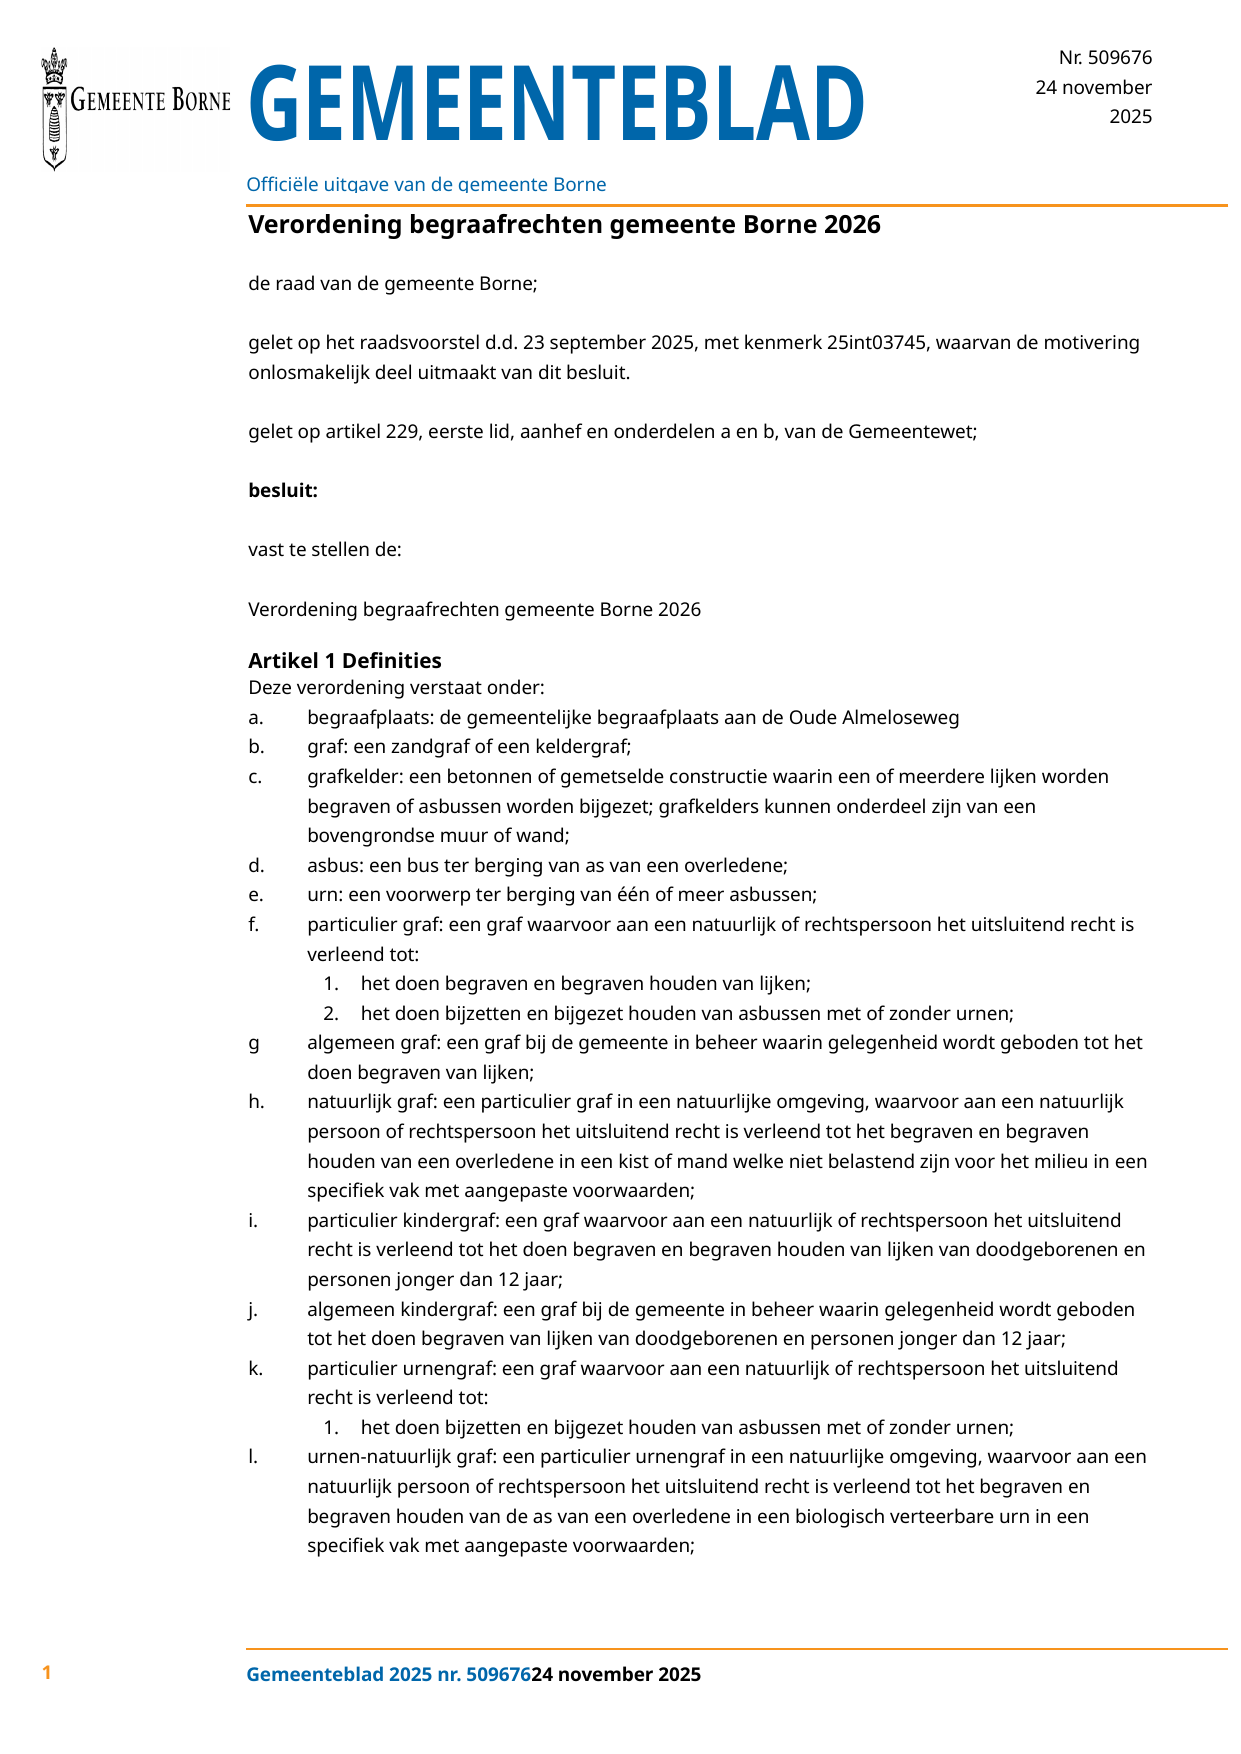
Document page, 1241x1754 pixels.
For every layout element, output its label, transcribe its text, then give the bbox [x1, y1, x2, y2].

list asbus: een bus ter berging van as van een overledene; [248, 852, 1152, 878]
list algemeen kindergraf: een graf bij de gemeente in beheer waarin gelegenheid wordt geboden tot het doen begraven van lijken van doodgeborenen en personen jonger dan 12 jaar; [248, 1296, 1152, 1351]
list algemeen graf: een graf bij de gemeente in beheer waarin gelegenheid wordt geboden tot het doen begraven van lijken; [248, 1029, 1152, 1085]
list grafkelder: een betonnen of gemetselde constructie waarin een of meerdere lijken worden begraven of asbussen worden bijgezet; grafkelders kunnen onderdeel zijn van een bovengrondse muur of wand; [248, 763, 1152, 848]
list het doen begraven en begraven houden van lijken; [323, 970, 1152, 996]
text de raad van de gemeente Borne; [248, 270, 1152, 296]
list het doen bijzetten en bijgezet houden van asbussen met of zonder urnen; [323, 1414, 1152, 1440]
list particulier graf: een graf waarvoor aan een natuurlijk of rechtspersoon het uitsluitend recht is verleend tot: [248, 911, 1152, 967]
list urnen-natuurlijk graf: een particulier urnengraf in een natuurlijke omgeving, waarvoor aan een natuurlijk persoon of rechtspersoon het uitsluitend recht is verleend tot het begraven en begraven houden van de as van een overledene in een biologisch verteerbare urn in een specifiek vak met aangepaste voorwaarden; [248, 1444, 1152, 1558]
list natuurlijk graf: een particulier graf in een natuurlijke omgeving, waarvoor aan een natuurlijk persoon of rechtspersoon het uitsluitend recht is verleend tot het begraven en begraven houden van een overledene in een kist of mand welke niet belastend zijn voor het milieu in een specifiek vak met aangepaste voorwaarden; [248, 1089, 1152, 1203]
text gelet op het raadsvoorstel d.d. 23 september 2025, met kenmerk 25int03745, waarvan de motivering onlosmakelijk deel uitmaakt van dit besluit. [248, 329, 1152, 385]
text besluit: [248, 477, 1152, 503]
text gelet op artikel 229, eerste lid, aanhef en onderdelen a en b, van de Gemeentewet; [248, 418, 1152, 444]
text Deze verordening verstaat onder: [248, 674, 1152, 700]
text Artikel 1 Definities [248, 646, 1152, 674]
list begraafplaats: de gemeentelijke begraafplaats aan de Oude Almeloseweg [248, 704, 1152, 730]
list het doen bijzetten en bijgezet houden van asbussen met of zonder urnen; [323, 1000, 1152, 1026]
list particulier urnengraf: een graf waarvoor aan een natuurlijk of rechtspersoon het uitsluitend recht is verleend tot: [248, 1355, 1152, 1410]
list particulier kindergraf: een graf waarvoor aan een natuurlijk of rechtspersoon het uitsluitend recht is verleend tot het doen begraven en begraven houden van lijken van doodgeborenen en personen jonger dan 12 jaar; [248, 1207, 1152, 1292]
list graf: een zandgraf of een keldergraf; [248, 734, 1152, 759]
text Verordening begraafrechten gemeente Borne 2026 [248, 596, 1152, 621]
list urn: een voorwerp ter berging van één of meer asbussen; [248, 882, 1152, 907]
text Verordening begraafrechten gemeente Borne 2026 [248, 207, 1152, 241]
text vast te stellen de: [248, 537, 1152, 562]
picture [41, 47, 231, 172]
